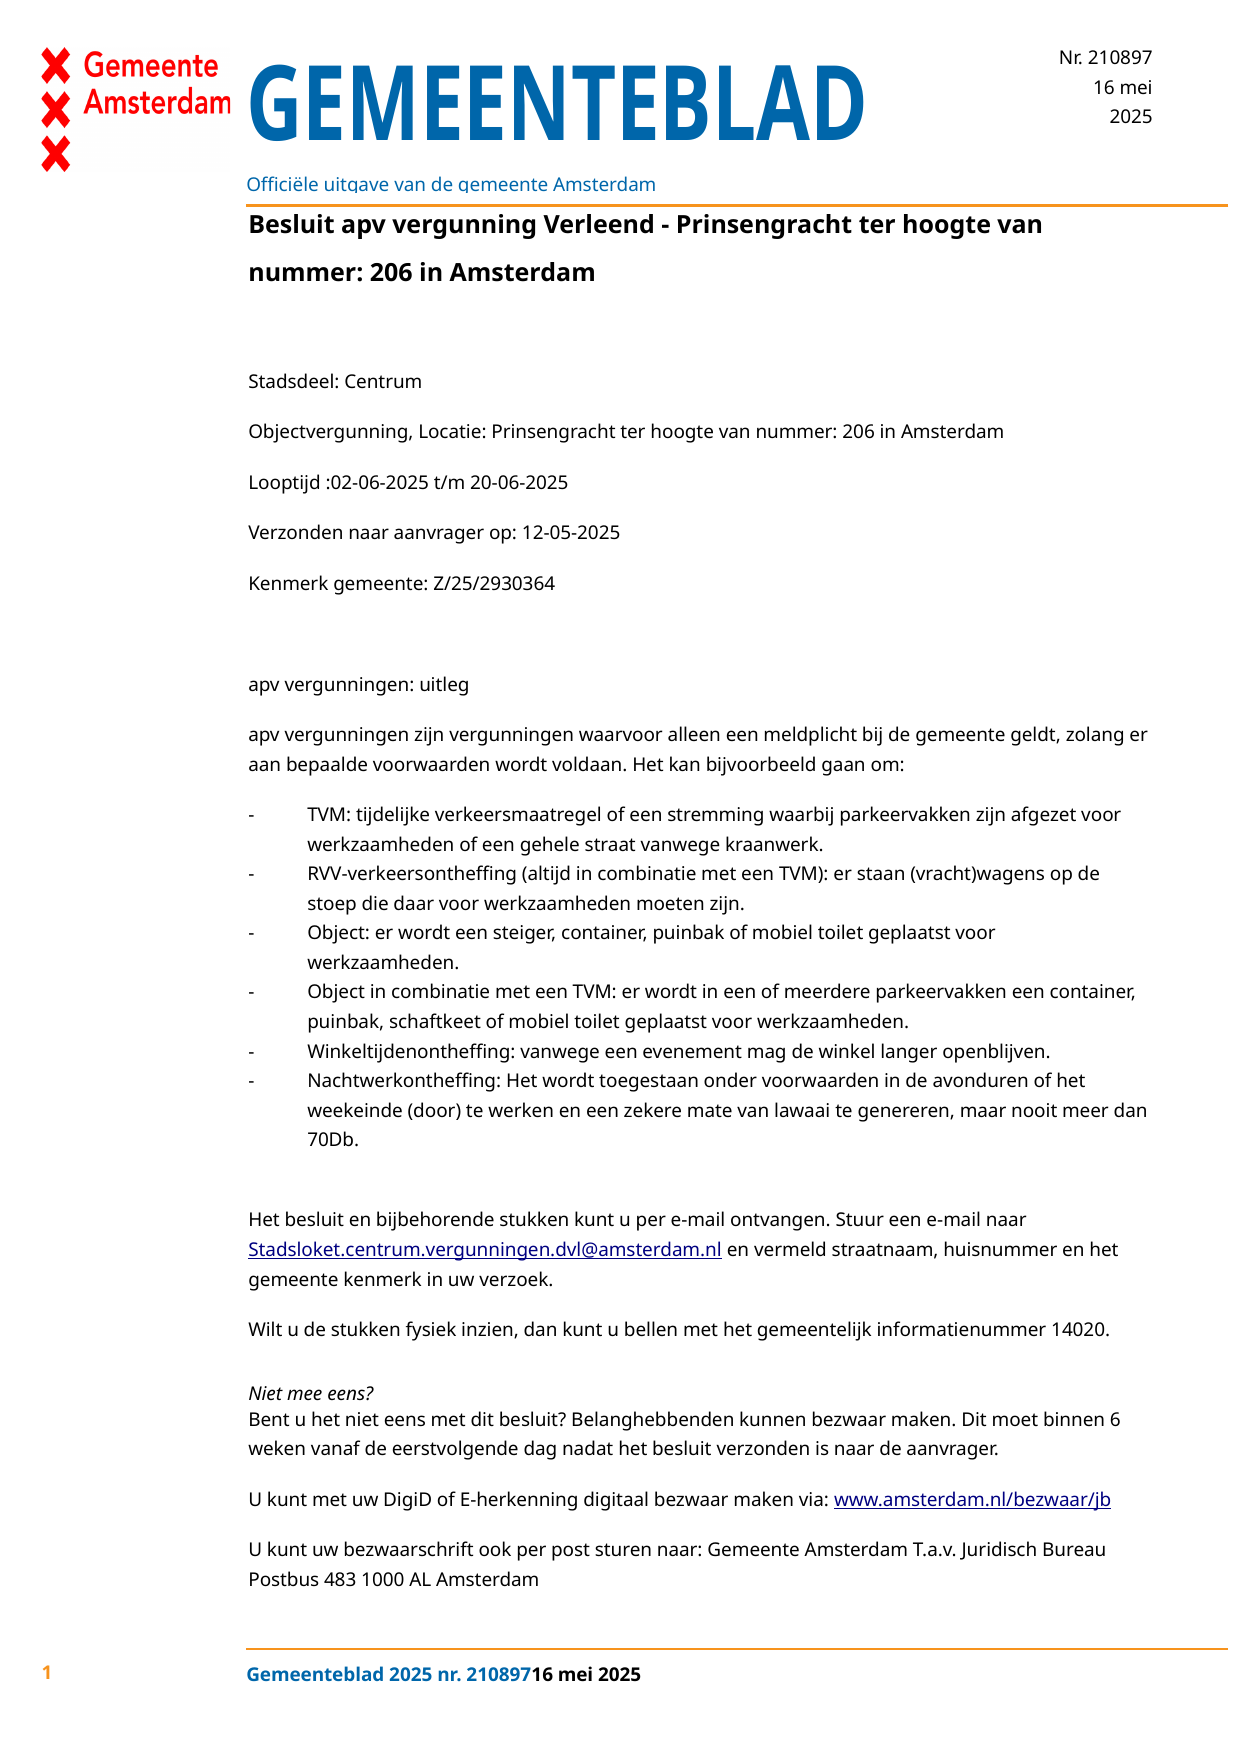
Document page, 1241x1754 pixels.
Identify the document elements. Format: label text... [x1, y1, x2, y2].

text U kunt met uw DigiD of E-herkenning digitaal bezwaar maken via: www.amsterdam.nl/bezwaar/jb [248, 1486, 1152, 1512]
list TVM: tijdelijke verkeersmaatregel of een stremming waarbij parkeervakken zijn afgezet voor werkzaamheden of een gehele straat vanwege kraanwerk. [248, 801, 1152, 857]
text Verzonden naar aanvrager op: 12-05-2025 [248, 519, 1152, 545]
text U kunt uw bezwaarschrift ook per post sturen naar: Gemeente Amsterdam T.a.v. Juridisch Bureau Postbus 483 1000 AL Amsterdam [248, 1536, 1152, 1592]
list Nachtwerkontheffing: Het wordt toegestaan onder voorwaarden in de avonduren of het weekeinde (door) te werken en een zekere mate van lawaai te genereren, maar nooit meer dan 70Db. [248, 1067, 1152, 1152]
picture [41, 47, 231, 172]
text Kenmerk gemeente: Z/25/2930364 [248, 570, 1152, 596]
text Besluit apv vergunning Verleend - Prinsengracht ter hoogte van nummer: 206 in Amsterdam [248, 207, 1152, 288]
text Het besluit en bijbehorende stukken kunt u per e-mail ontvangen. Stuur een e-mail naar Stadsloket.centrum.vergunningen.dvl@amsterdam.nl en vermeld straatnaam, huisnummer en het gemeente kenmerk in uw verzoek. [248, 1207, 1152, 1292]
text Stadsdeel: Centrum [248, 368, 1152, 394]
text Bent u het niet eens met dit besluit? Belanghebbenden kunnen bezwaar maken. Dit moet binnen 6 weken vanaf de eerstvolgende dag nadat het besluit verzonden is naar de aanvrager. [248, 1406, 1152, 1461]
text Niet mee eens? [248, 1380, 1152, 1406]
list Object in combinatie met een TVM: er wordt in een of meerdere parkeervakken een container, puinbak, schaftkeet of mobiel toilet geplaatst voor werkzaamheden. [248, 979, 1152, 1034]
list Winkeltijdenontheffing: vanwege een evenement mag de winkel langer openblijven. [248, 1038, 1152, 1064]
text Objectvergunning, Locatie: Prinsengracht ter hoogte van nummer: 206 in Amsterdam [248, 419, 1152, 444]
text Wilt u de stukken fysiek inzien, dan kunt u bellen met het gemeentelijk informatienummer 14020. [248, 1316, 1152, 1342]
text apv vergunningen: uitleg [248, 671, 1152, 697]
text apv vergunningen zijn vergunningen waarvoor alleen een meldplicht bij de gemeente geldt, zolang er aan bepaalde voorwaarden wordt voldaan. Het kan bijvoorbeeld gaan om: [248, 721, 1152, 777]
text Looptijd :02-06-2025 t/m 20-06-2025 [248, 469, 1152, 495]
list Object: er wordt een steiger, container, puinbak of mobiel toilet geplaatst voor werkzaamheden. [248, 919, 1152, 975]
list RVV-verkeersontheffing (altijd in combinatie met een TVM): er staan (vracht)wagens op de stoep die daar voor werkzaamheden moeten zijn. [248, 860, 1152, 916]
